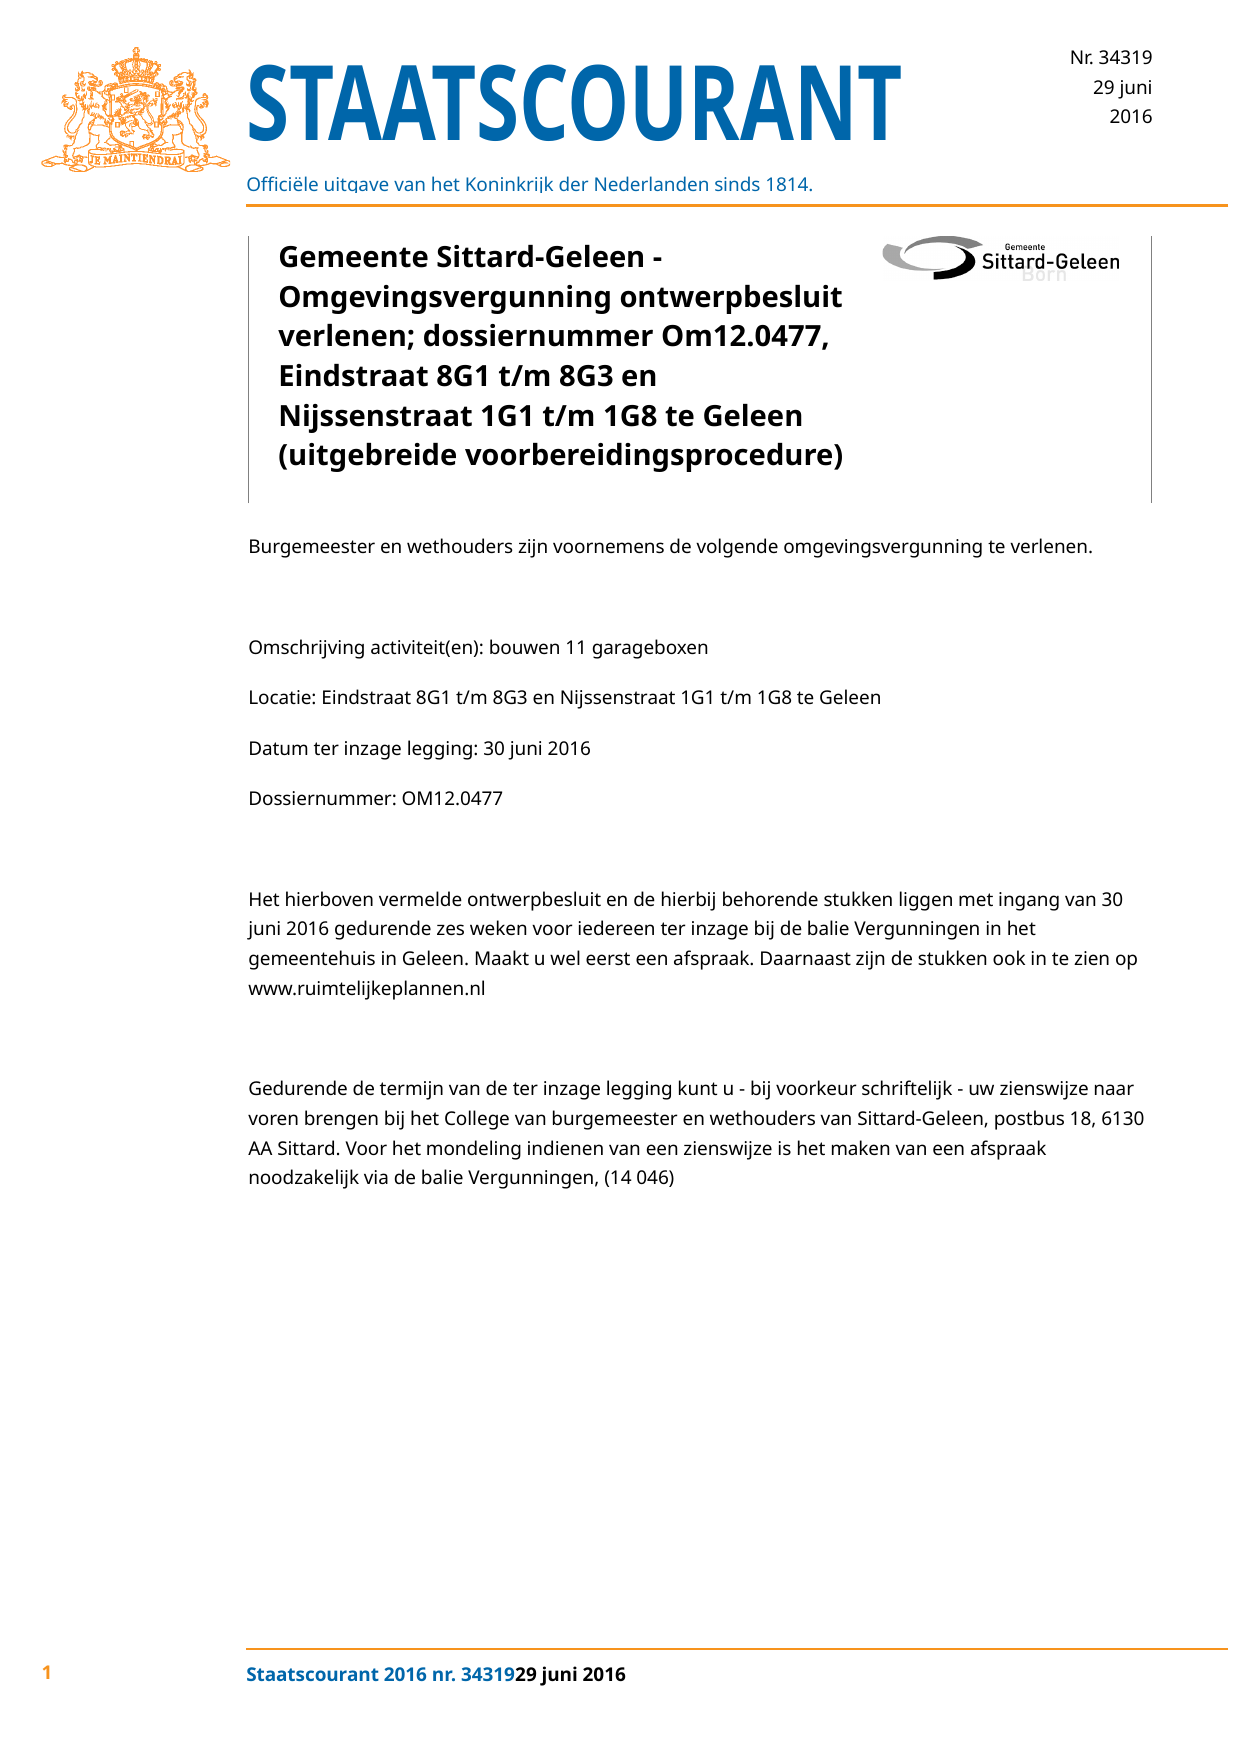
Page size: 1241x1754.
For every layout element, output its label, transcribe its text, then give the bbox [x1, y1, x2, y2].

text Omschrijving activiteit(en): bouwen 11 garageboxen [248, 634, 1152, 659]
text Locatie: Eindstraat 8G1 t/m 8G3 en Nijssenstraat 1G1 t/m 1G8 te Geleen [248, 684, 1152, 710]
text Burgemeester en wethouders zijn voornemens de volgende omgevingsvergunning te verlenen. [248, 533, 1152, 559]
picture [882, 236, 1119, 281]
text Het hierboven vermelde ontwerpbesluit en de hierbij behorende stukken liggen met ingang van 30 juni 2016 gedurende zes weken voor iedereen ter inzage bij de balie Vergunningen in het gemeentehuis in Geleen. Maakt u wel eerst een afspraak. Daarnaast zijn de stukken ook in te zien op www.ruimtelijkeplannen.nl [248, 886, 1152, 1000]
text Gedurende de termijn van de ter inzage legging kunt u - bij voorkeur schriftelijk - uw zienswijze naar voren brengen bij het College van burgemeester en wethouders van Sittard-Geleen, postbus 18, 6130 AA Sittard. Voor het mondeling indienen van een zienswijze is het maken van een afspraak noodzakelijk via de balie Vergunningen, (14 046) [248, 1076, 1152, 1190]
text Datum ter inzage legging: 30 juni 2016 [248, 735, 1152, 760]
picture [41, 47, 231, 172]
table_header Gemeente Sittard-Geleen - Omgevingsvergunning ontwerpbesluit verlenen; dossiernummer Om12.0477, Eindstraat 8G1 t/m 8G3 en Nijssenstraat 1G1 t/m 1G8 te Geleen (uitgebreide voorbereidingsprocedure) [249, 236, 850, 503]
text Dossiernummer: OM12.0477 [248, 785, 1152, 811]
table_header [850, 236, 1151, 503]
